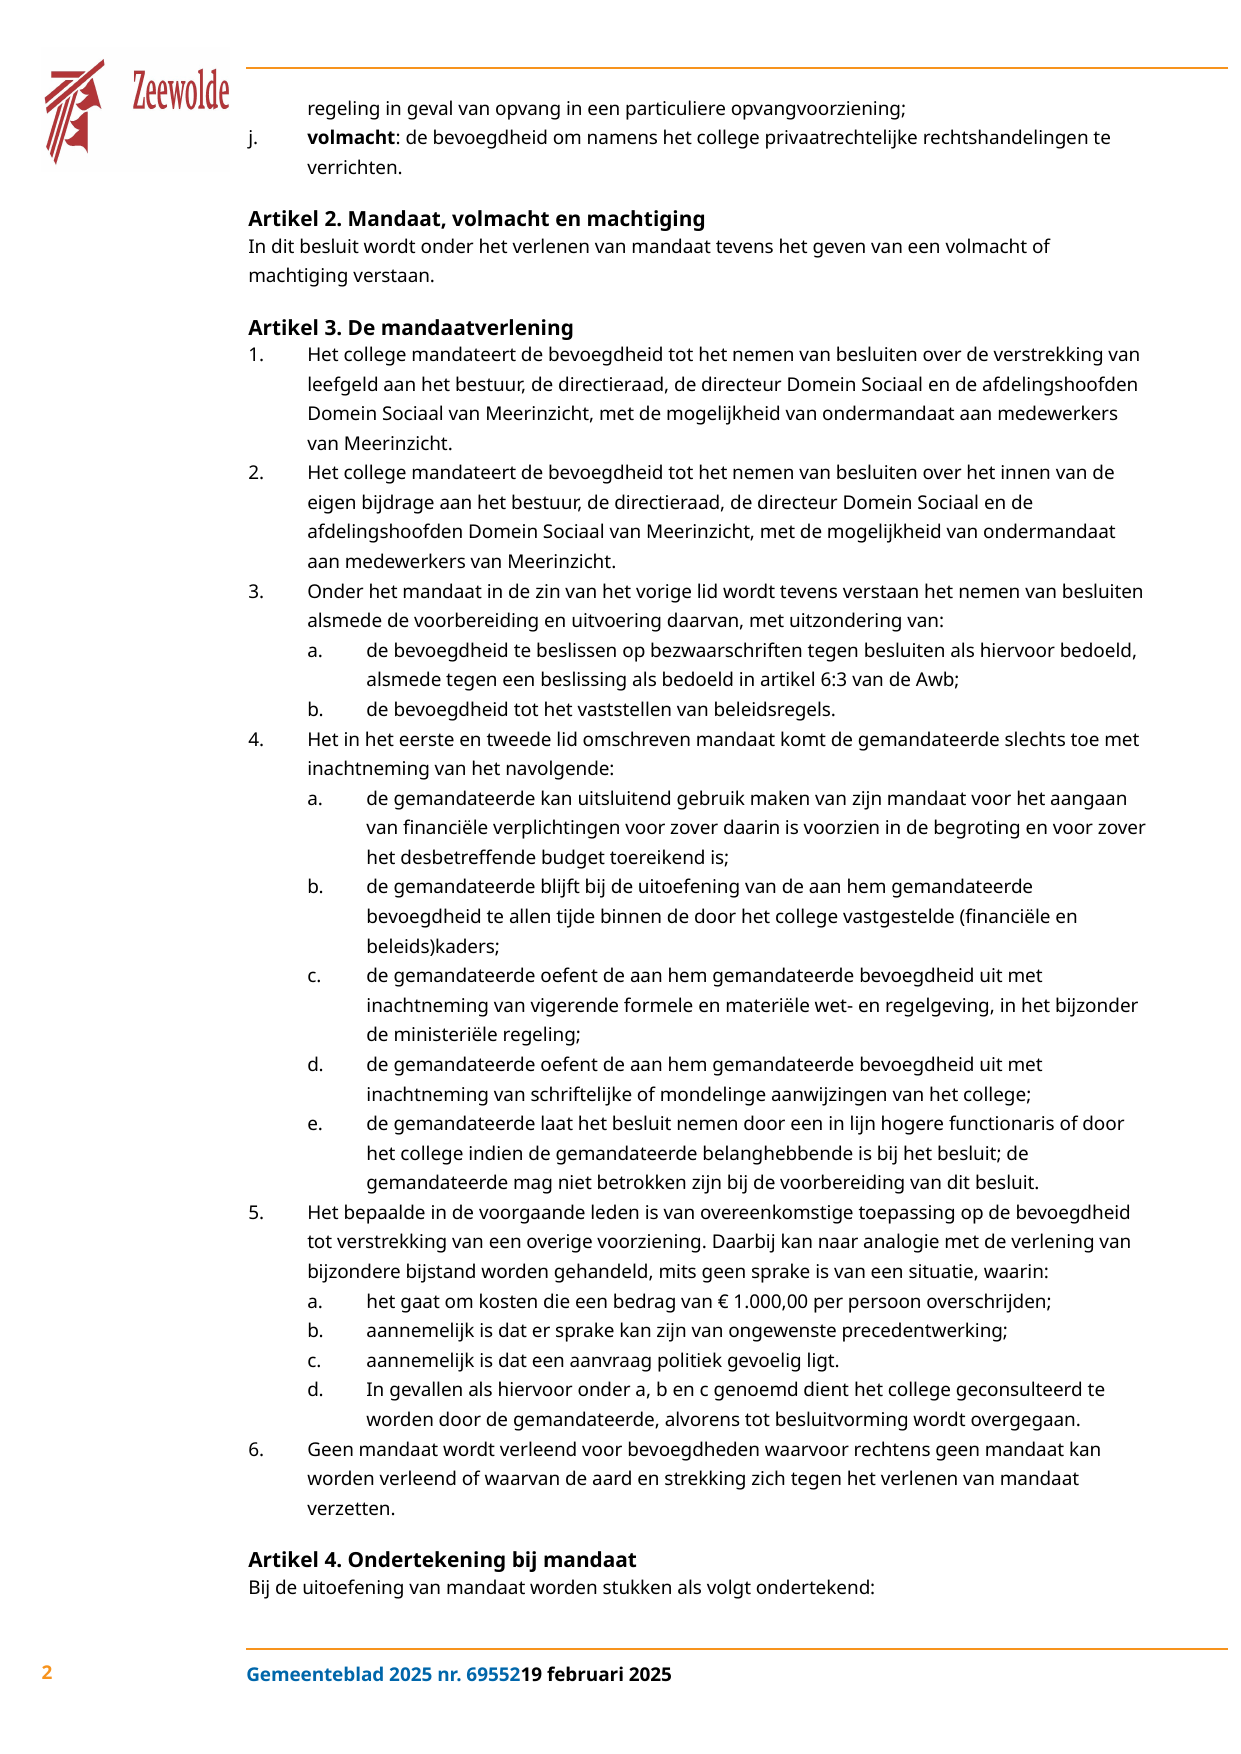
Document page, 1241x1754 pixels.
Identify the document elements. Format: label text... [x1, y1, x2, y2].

list de gemandateerde blijft bij de uitoefening van de aan hem gemandateerde bevoegdheid te allen tijde binnen de door het college vastgestelde (financiële en beleids)kaders; [307, 874, 1152, 959]
list aannemelijk is dat een aanvraag politiek gevoelig ligt. [307, 1347, 1152, 1373]
list Het bepaalde in de voorgaande leden is van overeenkomstige toepassing op de bevoegdheid tot verstrekking van een overige voorziening. Daarbij kan naar analogie met de verlening van bijzondere bijstand worden gehandeld, mits geen sprake is van een situatie, waarin: [248, 1199, 1152, 1284]
list het gaat om kosten die een bedrag van € 1.000,00 per persoon overschrijden; [307, 1288, 1152, 1314]
picture [41, 47, 231, 172]
list In gevallen als hiervoor onder a, b en c genoemd dient het college geconsulteerd te worden door de gemandateerde, alvorens tot besluitvorming wordt overgegaan. [307, 1377, 1152, 1432]
list de gemandateerde oefent de aan hem gemandateerde bevoegdheid uit met inachtneming van vigerende formele en materiële wet- en regelgeving, in het bijzonder de ministeriële regeling; [307, 962, 1152, 1047]
text Artikel 4. Ondertekening bij mandaat [248, 1545, 1152, 1574]
list Onder het mandaat in de zin van het vorige lid wordt tevens verstaan het nemen van besluiten alsmede de voorbereiding en uitvoering daarvan, met uitzondering van: [248, 578, 1152, 633]
list Geen mandaat wordt verleend voor bevoegdheden waarvoor rechtens geen mandaat kan worden verleend of waarvan de aard en strekking zich tegen het verlenen van mandaat verzetten. [248, 1436, 1152, 1521]
text Artikel 3. De mandaatverlening [248, 313, 1152, 341]
text Artikel 2. Mandaat, volmacht en machtiging [248, 204, 1152, 233]
text In dit besluit wordt onder het verlenen van mandaat tevens het geven van een volmacht of machtiging verstaan. [248, 233, 1152, 288]
list aannemelijk is dat er sprake kan zijn van ongewenste precedentwerking; [307, 1317, 1152, 1343]
list Het college mandateert de bevoegdheid tot het nemen van besluiten over het innen van de eigen bijdrage aan het bestuur, de directieraad, de directeur Domein Sociaal en de afdelingshoofden Domein Sociaal van Meerinzicht, met de mogelijkheid van ondermandaat aan medewerkers van Meerinzicht. [248, 459, 1152, 574]
list de gemandateerde kan uitsluitend gebruik maken van zijn mandaat voor het aangaan van financiële verplichtingen voor zover daarin is voorzien in de begroting en voor zover het desbetreffende budget toereikend is; [307, 785, 1152, 870]
list de gemandateerde laat het besluit nemen door een in lijn hogere functionaris of door het college indien de gemandateerde belanghebbende is bij het besluit; de gemandateerde mag niet betrokken zijn bij de voorbereiding van dit besluit. [307, 1110, 1152, 1195]
list de bevoegdheid tot het vaststellen van beleidsregels. [307, 696, 1152, 722]
list de bevoegdheid te beslissen op bezwaarschriften tegen besluiten als hiervoor bedoeld, alsmede tegen een beslissing als bedoeld in artikel 6:3 van de Awb; [307, 637, 1152, 692]
list Het in het eerste en tweede lid omschreven mandaat komt de gemandateerde slechts toe met inachtneming van het navolgende: [248, 726, 1152, 781]
text Bij de uitoefening van mandaat worden stukken als volgt ondertekend: [248, 1574, 1152, 1599]
list de gemandateerde oefent de aan hem gemandateerde bevoegdheid uit met inachtneming van schriftelijke of mondelinge aanwijzingen van het college; [307, 1051, 1152, 1107]
list Het college mandateert de bevoegdheid tot het nemen van besluiten over de verstrekking van leefgeld aan het bestuur, de directieraad, de directeur Domein Sociaal en de afdelingshoofden Domein Sociaal van Meerinzicht, met de mogelijkheid van ondermandaat aan medewerkers van Meerinzicht. [248, 341, 1152, 456]
list regeling in geval van opvang in een particuliere opvangvoorziening; [248, 95, 1152, 121]
list volmacht: de bevoegdheid om namens het college privaatrechtelijke rechtshandelingen te verrichten. [248, 124, 1152, 180]
